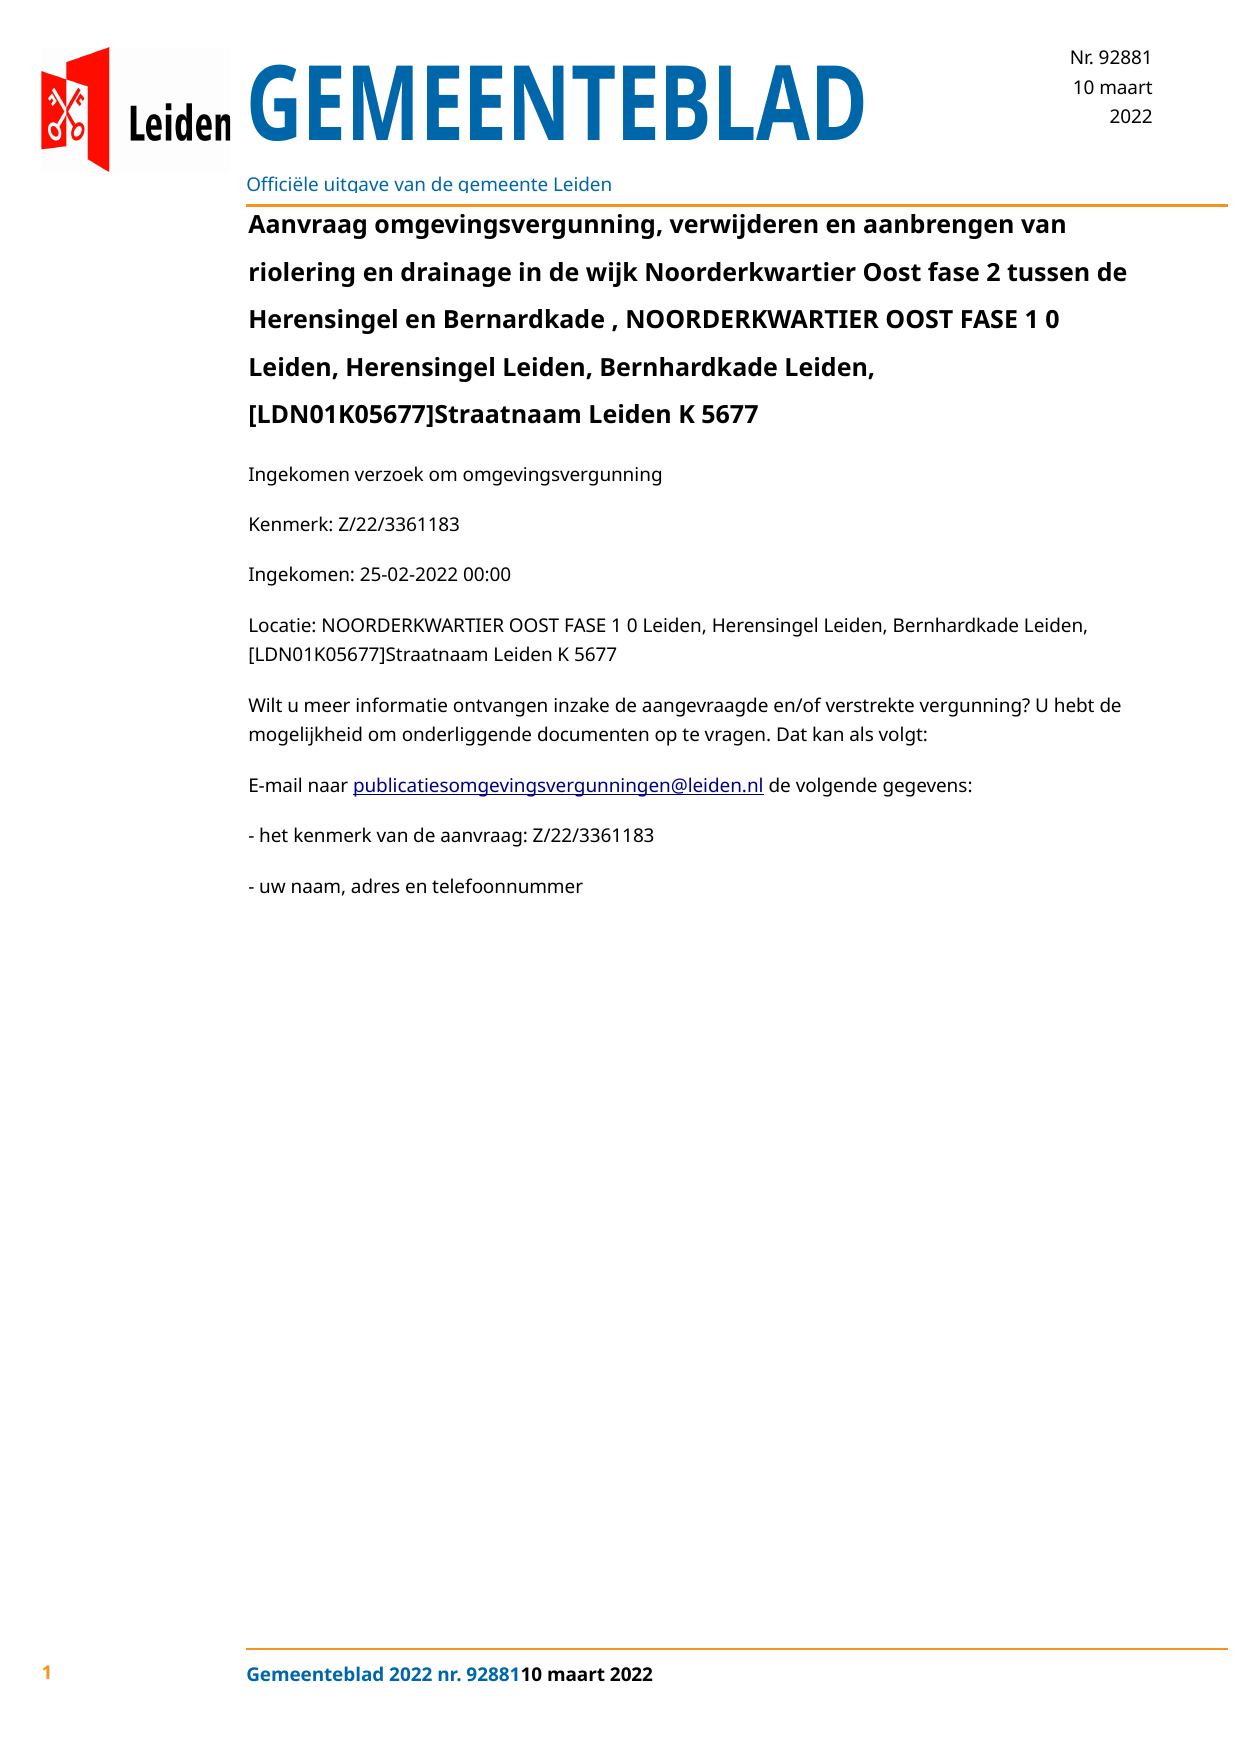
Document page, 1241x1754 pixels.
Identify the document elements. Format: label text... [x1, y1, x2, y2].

picture [41, 47, 231, 172]
text E-mail naar publicatiesomgevingsvergunningen@leiden.nl de volgende gegevens: [248, 772, 1152, 798]
text Wilt u meer informatie ontvangen inzake de aangevraagde en/of verstrekte vergunning? U hebt de mogelijkheid om onderliggende documenten op te vragen. Dat kan als volgt: [248, 692, 1152, 747]
text - het kenmerk van de aanvraag: Z/22/3361183 [248, 822, 1152, 848]
text Locatie: NOORDERKWARTIER OOST FASE 1 0 Leiden, Herensingel Leiden, Bernhardkade Leiden, [LDN01K05677]Straatnaam Leiden K 5677 [248, 612, 1152, 667]
text Kenmerk: Z/22/3361183 [248, 511, 1152, 537]
text Ingekomen: 25-02-2022 00:00 [248, 562, 1152, 587]
text Aanvraag omgevingsvergunning, verwijderen en aanbrengen van riolering en drainage in de wijk Noorderkwartier Oost fase 2 tussen de Herensingel en Bernardkade , NOORDERKWARTIER OOST FASE 1 0 Leiden, Herensingel Leiden, Bernhardkade Leiden, [LDN01K05677]Straatnaam Leiden K 5677 [248, 207, 1152, 431]
text Ingekomen verzoek om omgevingsvergunning [248, 461, 1152, 486]
text - uw naam, adres en telefoonnummer [248, 873, 1152, 898]
